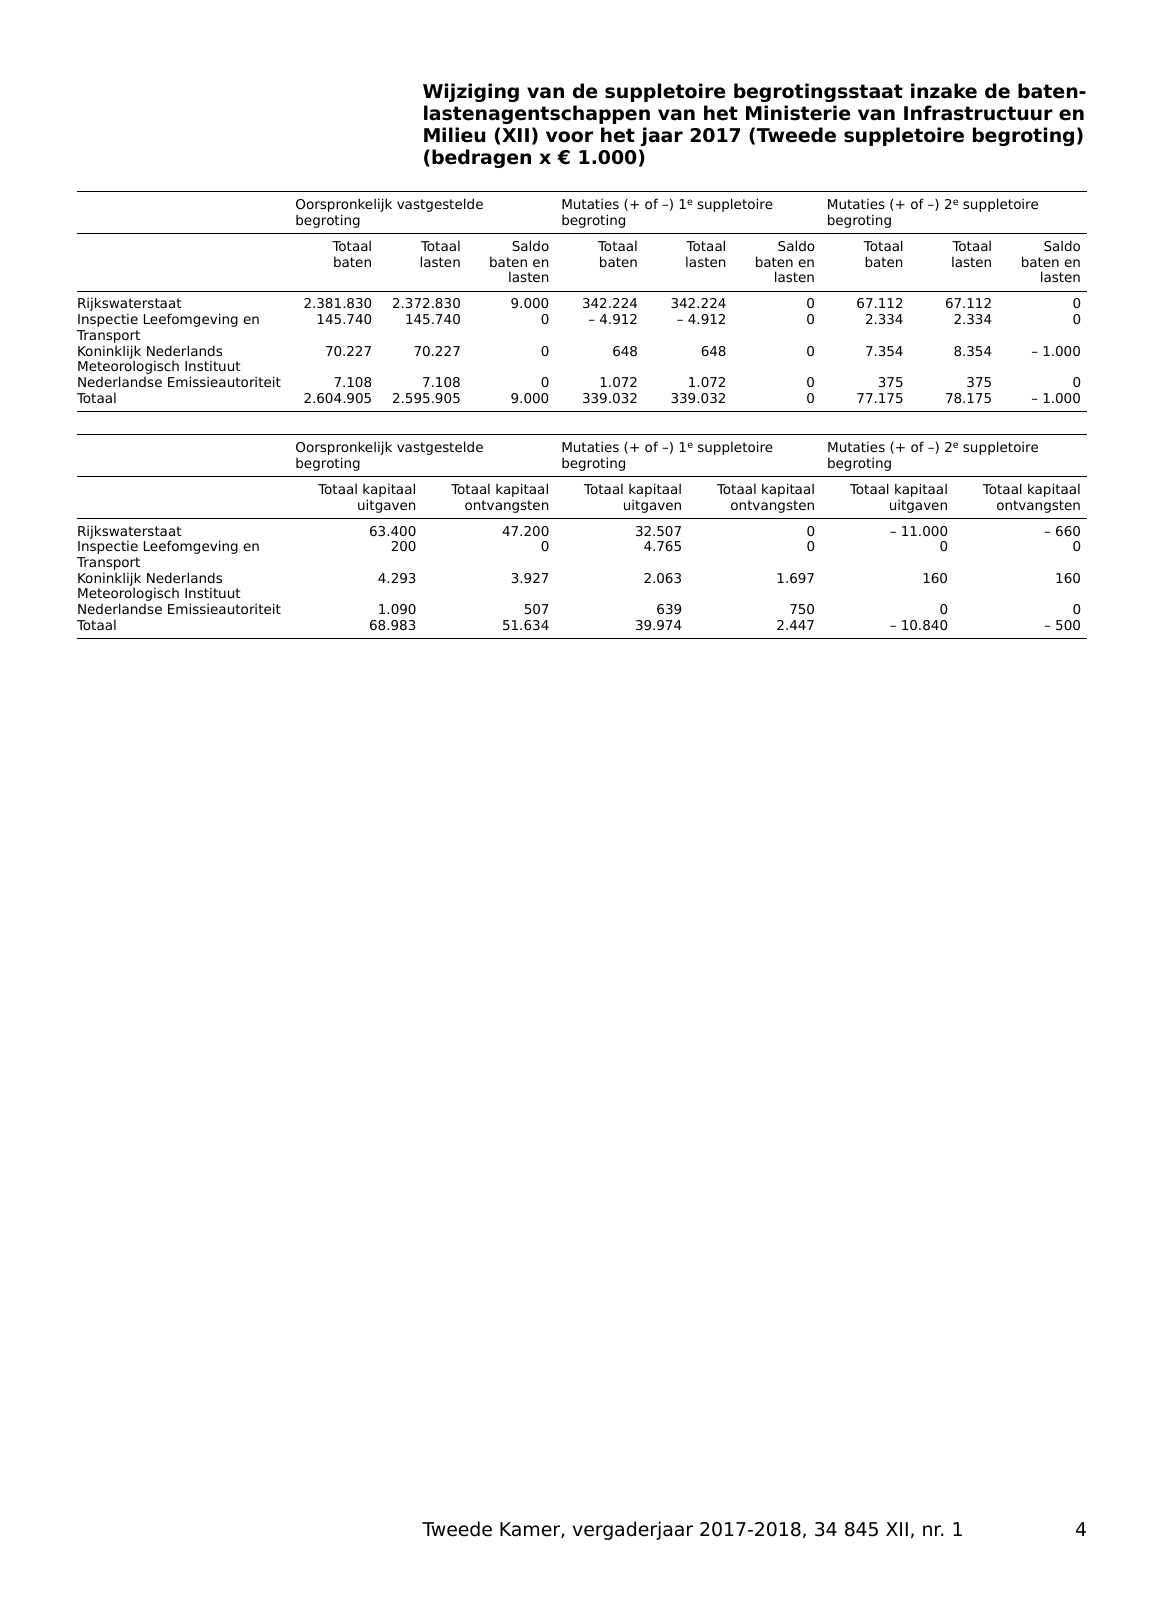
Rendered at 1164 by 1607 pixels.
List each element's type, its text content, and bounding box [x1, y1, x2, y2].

table_cell Totaal baten [821, 234, 909, 291]
table_cell Totaal kapitaal ontvangsten [954, 477, 1087, 518]
table_cell Inspectie Leefomgeving en Transport [77, 539, 289, 571]
table_cell Totaal kapitaal uitgaven [821, 477, 954, 518]
table_cell 68.983 [289, 618, 422, 638]
table_cell – 660 [954, 519, 1087, 539]
table_cell 0 [732, 344, 821, 375]
table_cell 77.175 [821, 391, 909, 411]
table_cell 9.000 [466, 391, 555, 411]
table_cell 375 [821, 375, 909, 391]
table_cell 2.334 [909, 312, 998, 343]
table_cell 0 [998, 292, 1087, 312]
table_cell 507 [422, 602, 555, 618]
table_cell 750 [688, 602, 821, 618]
table_cell Totaal [77, 391, 289, 411]
table_cell Saldo baten en lasten [998, 234, 1087, 291]
table_cell Saldo baten en lasten [732, 234, 821, 291]
table_cell 1.072 [555, 375, 644, 391]
table_header Oorspronkelijk vastgestelde begroting [289, 435, 555, 476]
table_cell 67.112 [909, 292, 998, 312]
table_cell – 4.912 [644, 312, 732, 343]
table_cell 78.175 [909, 391, 998, 411]
table_cell – 4.912 [555, 312, 644, 343]
table_cell [77, 234, 289, 291]
table_cell – 10.840 [821, 618, 954, 638]
table_cell 0 [466, 344, 555, 375]
table_header Mutaties (+ of –) 1e suppletoire begroting [555, 192, 821, 233]
table_cell 160 [821, 571, 954, 602]
table_cell 0 [954, 539, 1087, 571]
table_cell 7.354 [821, 344, 909, 375]
table_cell 4.293 [289, 571, 422, 602]
table_cell 1.090 [289, 602, 422, 618]
table_cell Inspectie Leefomgeving en Transport [77, 312, 289, 343]
table_cell 2.063 [555, 571, 688, 602]
table_cell 339.032 [555, 391, 644, 411]
table_cell 7.108 [289, 375, 378, 391]
table_header Mutaties (+ of –) 1e suppletoire begroting [555, 435, 821, 476]
table_cell Nederlandse Emissieautoriteit [77, 375, 289, 391]
table_cell 51.634 [422, 618, 555, 638]
table_cell 70.227 [378, 344, 466, 375]
table_cell 2.447 [688, 618, 821, 638]
table_cell – 11.000 [821, 519, 954, 539]
table_cell 375 [909, 375, 998, 391]
table_cell 648 [644, 344, 732, 375]
table_cell 0 [688, 519, 821, 539]
table_header [77, 192, 289, 233]
table_header [77, 435, 289, 476]
table_cell 0 [998, 312, 1087, 343]
table_cell Totaal [77, 618, 289, 638]
table_cell 0 [821, 602, 954, 618]
table_cell Totaal baten [289, 234, 378, 291]
table_cell 3.927 [422, 571, 555, 602]
table_cell Koninklijk Nederlands Meteorologisch Instituut [77, 571, 289, 602]
table_cell 2.595.905 [378, 391, 466, 411]
table_cell 145.740 [289, 312, 378, 343]
table_cell 0 [954, 602, 1087, 618]
table_cell 0 [732, 391, 821, 411]
table_cell 339.032 [644, 391, 732, 411]
table_cell 1.072 [644, 375, 732, 391]
table_cell 145.740 [378, 312, 466, 343]
table_cell 0 [821, 539, 954, 571]
table_cell 0 [466, 312, 555, 343]
table_cell 0 [466, 375, 555, 391]
table_cell Saldo baten en lasten [466, 234, 555, 291]
table_cell 70.227 [289, 344, 378, 375]
table_header Mutaties (+ of –) 2e suppletoire begroting [821, 192, 1087, 233]
table_cell – 1.000 [998, 344, 1087, 375]
table_cell 639 [555, 602, 688, 618]
table_cell 32.507 [555, 519, 688, 539]
table_cell Totaal kapitaal uitgaven [289, 477, 422, 518]
table_cell Koninklijk Nederlands Meteorologisch Instituut [77, 344, 289, 375]
table_cell Nederlandse Emissieautoriteit [77, 602, 289, 618]
table_cell 0 [998, 375, 1087, 391]
table_cell 63.400 [289, 519, 422, 539]
table_cell – 500 [954, 618, 1087, 638]
table_cell Totaal kapitaal ontvangsten [422, 477, 555, 518]
table_cell Totaal kapitaal ontvangsten [688, 477, 821, 518]
table_cell 0 [732, 312, 821, 343]
table_cell 67.112 [821, 292, 909, 312]
table_cell 8.354 [909, 344, 998, 375]
text Wijziging van de suppletoire begrotingsstaat inzake de baten-lastenagentschappen van het Ministerie van Infrastructuur en Milieu (XII) voor het jaar 2017 (Tweede suppletoire begroting) (bedragen x € 1.000) [422, 81, 1087, 169]
table_cell [77, 477, 289, 518]
table_cell – 1.000 [998, 391, 1087, 411]
table_cell 47.200 [422, 519, 555, 539]
table_cell 1.697 [688, 571, 821, 602]
table_cell 200 [289, 539, 422, 571]
table_cell Rijkswaterstaat [77, 519, 289, 539]
table_cell Rijkswaterstaat [77, 292, 289, 312]
table_header Mutaties (+ of –) 2e suppletoire begroting [821, 435, 1087, 476]
table_cell 2.372.830 [378, 292, 466, 312]
table_cell 160 [954, 571, 1087, 602]
table_cell 0 [732, 375, 821, 391]
table_cell 0 [688, 539, 821, 571]
table_cell 39.974 [555, 618, 688, 638]
table_cell Totaal kapitaal uitgaven [555, 477, 688, 518]
table_cell 2.381.830 [289, 292, 378, 312]
table_cell 648 [555, 344, 644, 375]
table_cell Totaal lasten [644, 234, 732, 291]
table_cell 0 [732, 292, 821, 312]
table_cell Totaal baten [555, 234, 644, 291]
table_cell 342.224 [644, 292, 732, 312]
table_cell 0 [422, 539, 555, 571]
table_header Oorspronkelijk vastgestelde begroting [289, 192, 555, 233]
table_cell 9.000 [466, 292, 555, 312]
table_cell Totaal lasten [378, 234, 466, 291]
table_cell 7.108 [378, 375, 466, 391]
table_cell 4.765 [555, 539, 688, 571]
table_cell 2.604.905 [289, 391, 378, 411]
table_cell Totaal lasten [909, 234, 998, 291]
table_cell 2.334 [821, 312, 909, 343]
table_cell 342.224 [555, 292, 644, 312]
